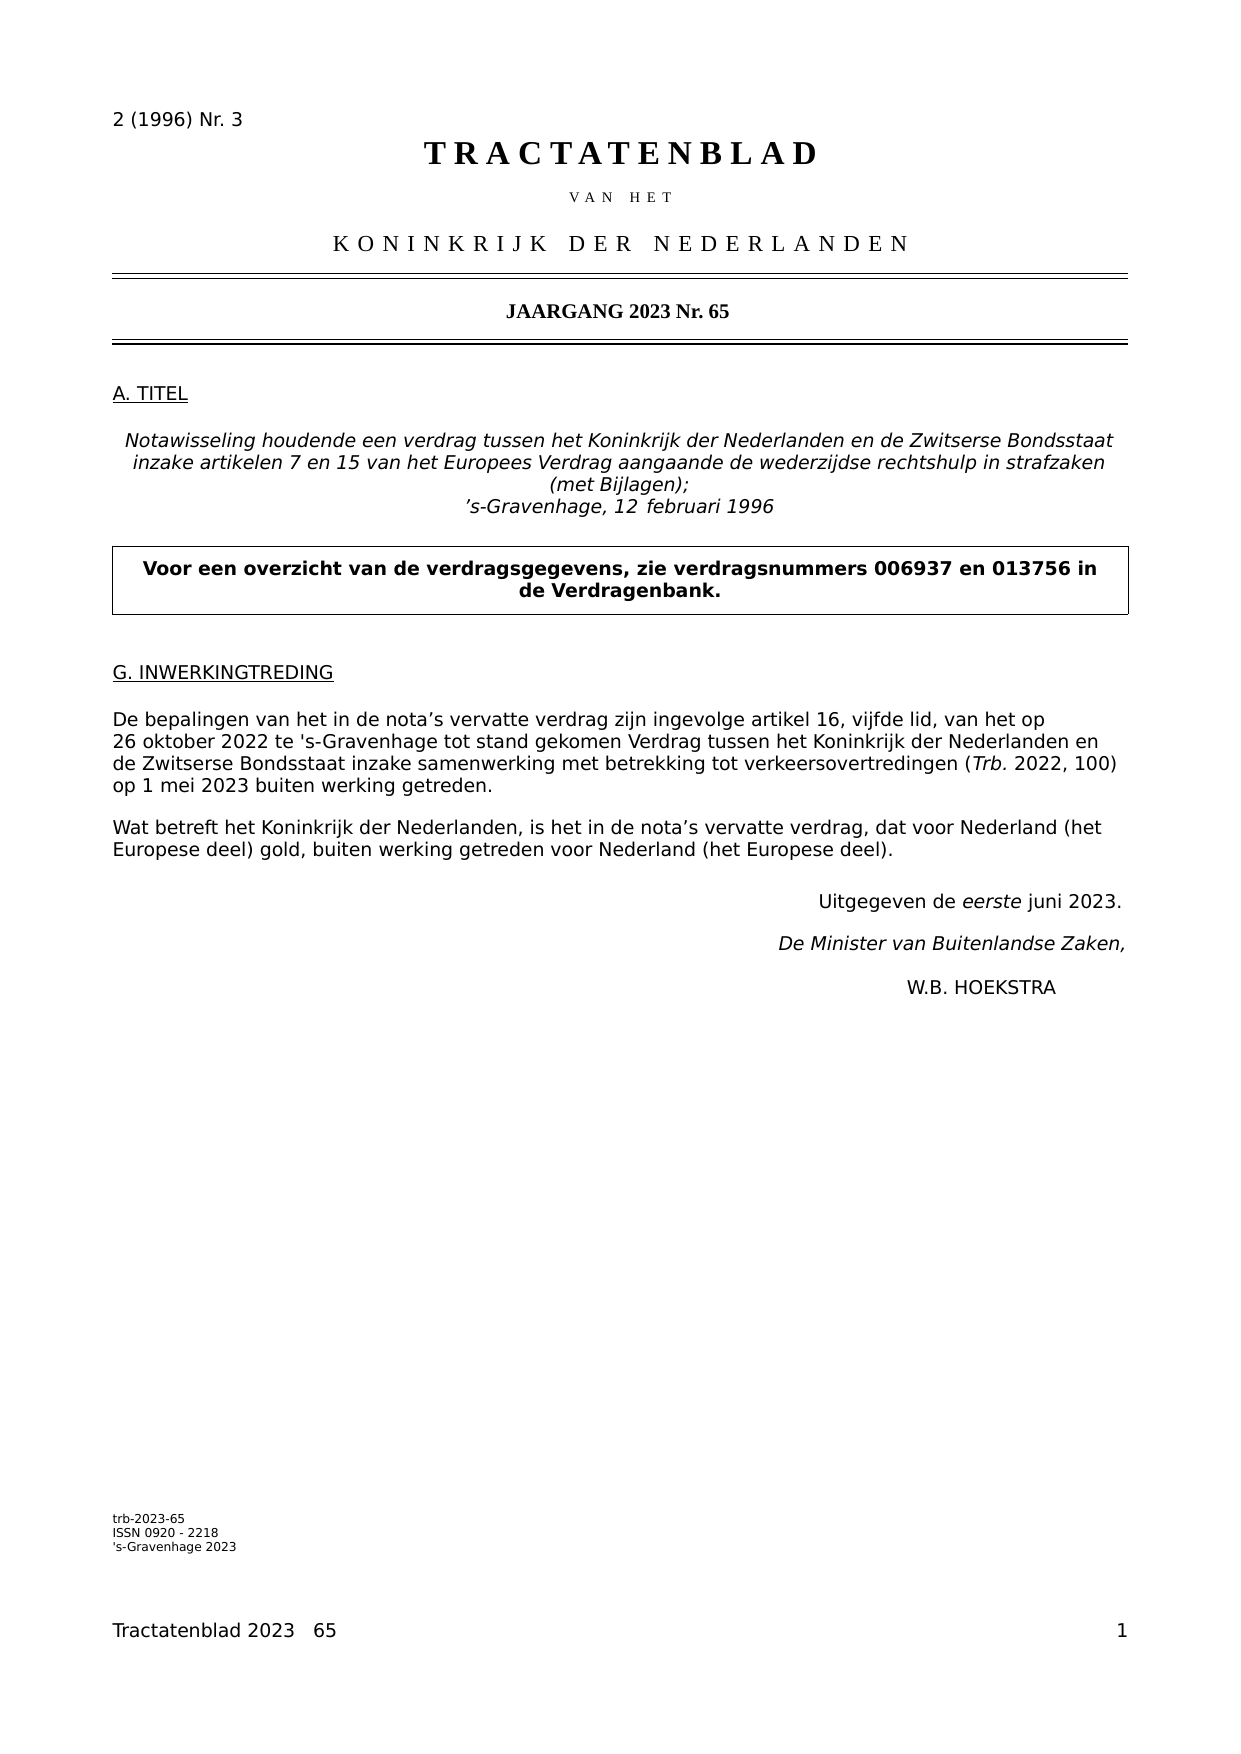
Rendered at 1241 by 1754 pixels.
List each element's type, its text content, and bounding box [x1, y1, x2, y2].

text trb-2023-65 [112, 1512, 346, 1526]
text VAN HET [112, 189, 1128, 206]
text Notawisseling houdende een verdrag tussen het Koninkrijk der Nederlanden en de Zwitserse Bondsstaat inzake artikelen 7 en 15 van het Europees Verdrag aangaande de wederzijdse rechtshulp in strafzaken (met Bijlagen); [112, 430, 1128, 496]
text Wat betreft het Koninkrijk der Nederlanden, is het in de nota’s vervatte verdrag, dat voor Nederland (het Europese deel) gold, buiten werking getreden voor Nederland (het Europese deel). [112, 817, 1128, 861]
text De bepalingen van het in de nota’s vervatte verdrag zijn ingevolge artikel 16, vijfde lid, van het op 26 oktober 2022 te 's-Gravenhage tot stand gekomen Verdrag tussen het Koninkrijk der Nederlanden en de Zwitserse Bondsstaat inzake samenwerking met betrekking tot verkeersovertredingen (Trb. 2022, 100) op 1 mei 2023 buiten werking getreden. [112, 709, 1128, 797]
text De Minister van Buitenlandse Zaken, W.B. HOEKSTRA [112, 933, 1128, 999]
text Uitgegeven de eerste juni 2023. [112, 891, 1128, 913]
text TRACTATENBLAD [112, 133, 1128, 172]
subtitle G. INWERKINGTREDING [112, 662, 1128, 684]
text 2 (1996) Nr. 3 [112, 109, 1128, 131]
text ISSN 0920 - 2218 [112, 1526, 346, 1540]
text JAARGANG 2023 Nr. 65 [112, 299, 1128, 323]
text ’s-Gravenhage, 12 februari 1996 [112, 496, 1128, 518]
subtitle A. TITEL [112, 383, 1128, 405]
text 's-Gravenhage 2023 [112, 1540, 346, 1554]
text KONINKRIJK DER NEDERLANDEN [112, 229, 1128, 256]
